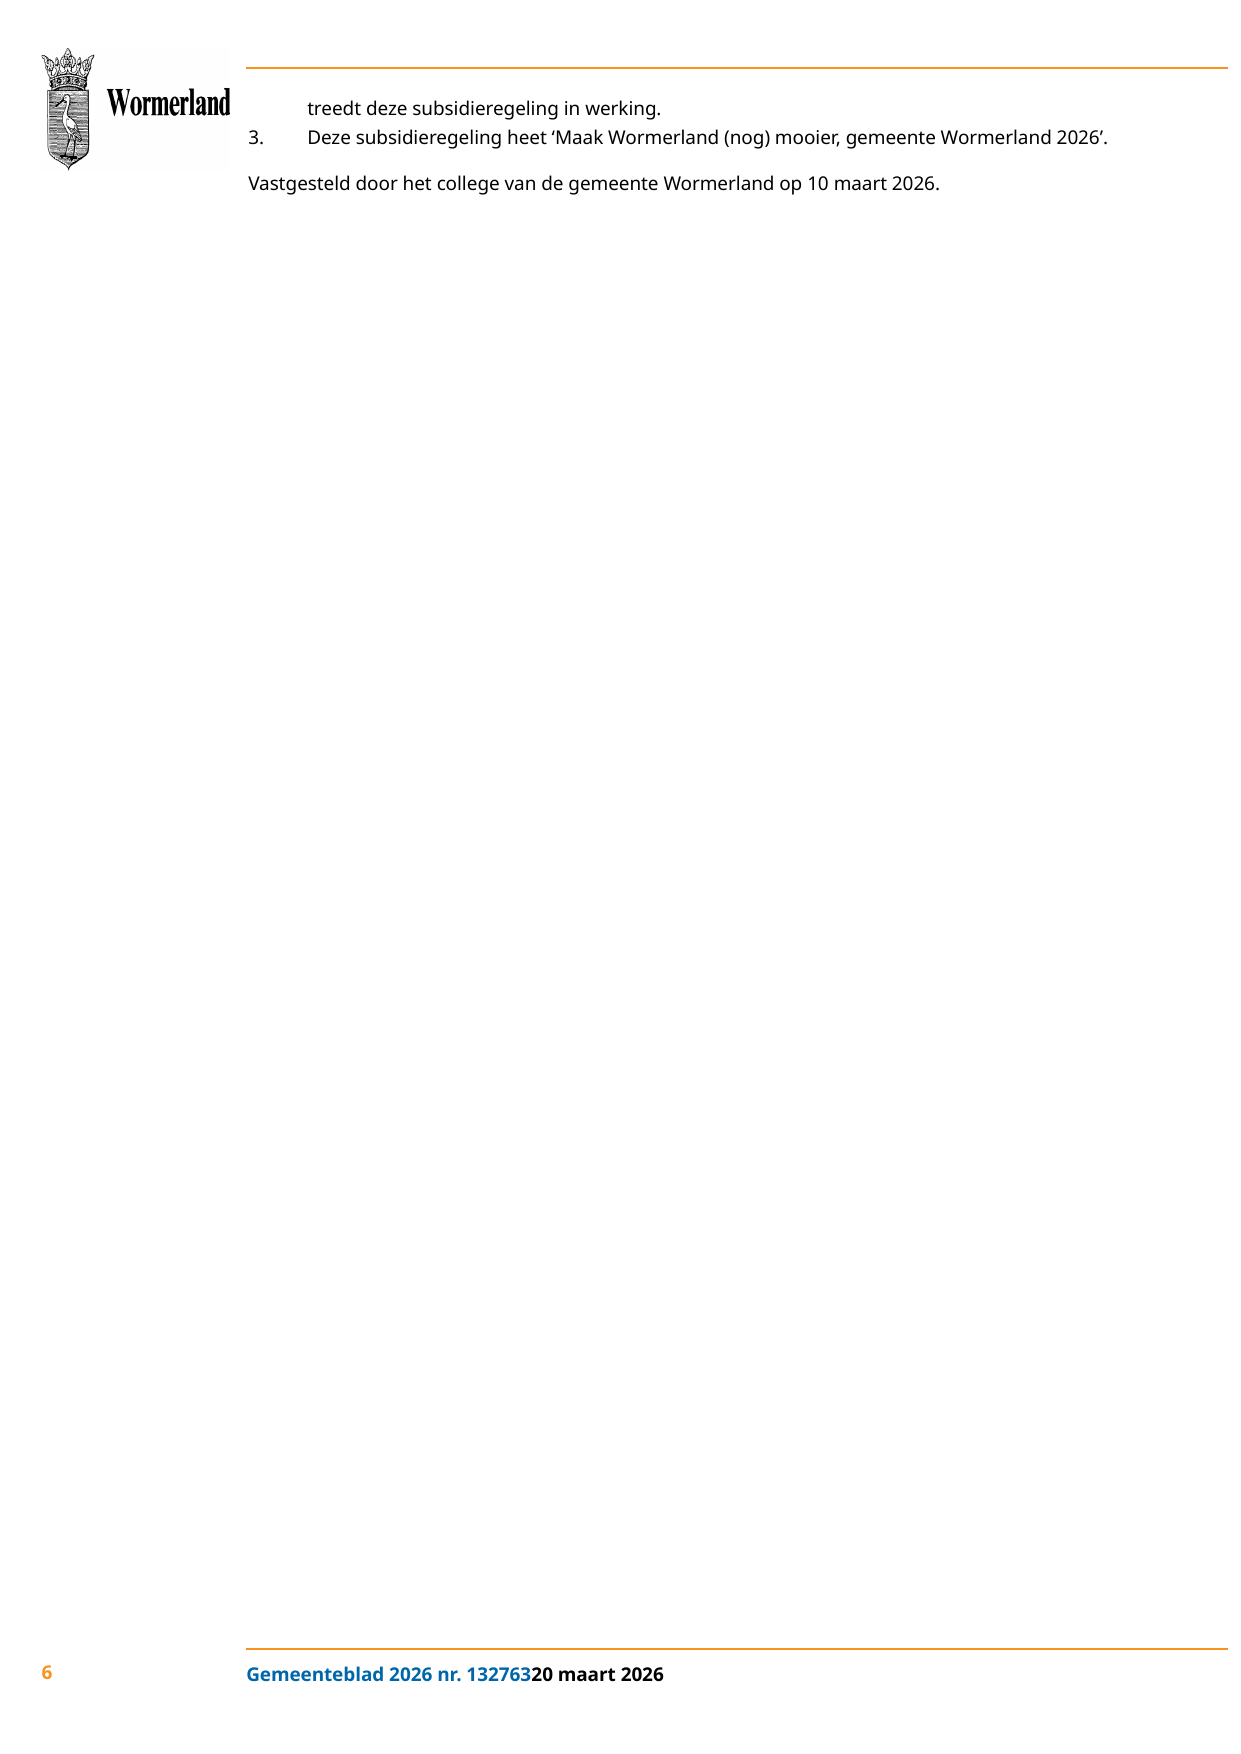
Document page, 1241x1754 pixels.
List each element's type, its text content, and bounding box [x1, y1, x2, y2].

list Deze subsidieregeling heet ‘Maak Wormerland (nog) mooier, gemeente Wormerland 2026’. [248, 124, 1152, 150]
list treedt deze subsidieregeling in werking. [248, 95, 1152, 121]
picture [41, 47, 231, 172]
text Vastgesteld door het college van de gemeente Wormerland op 10 maart 2026. [248, 170, 1152, 196]
